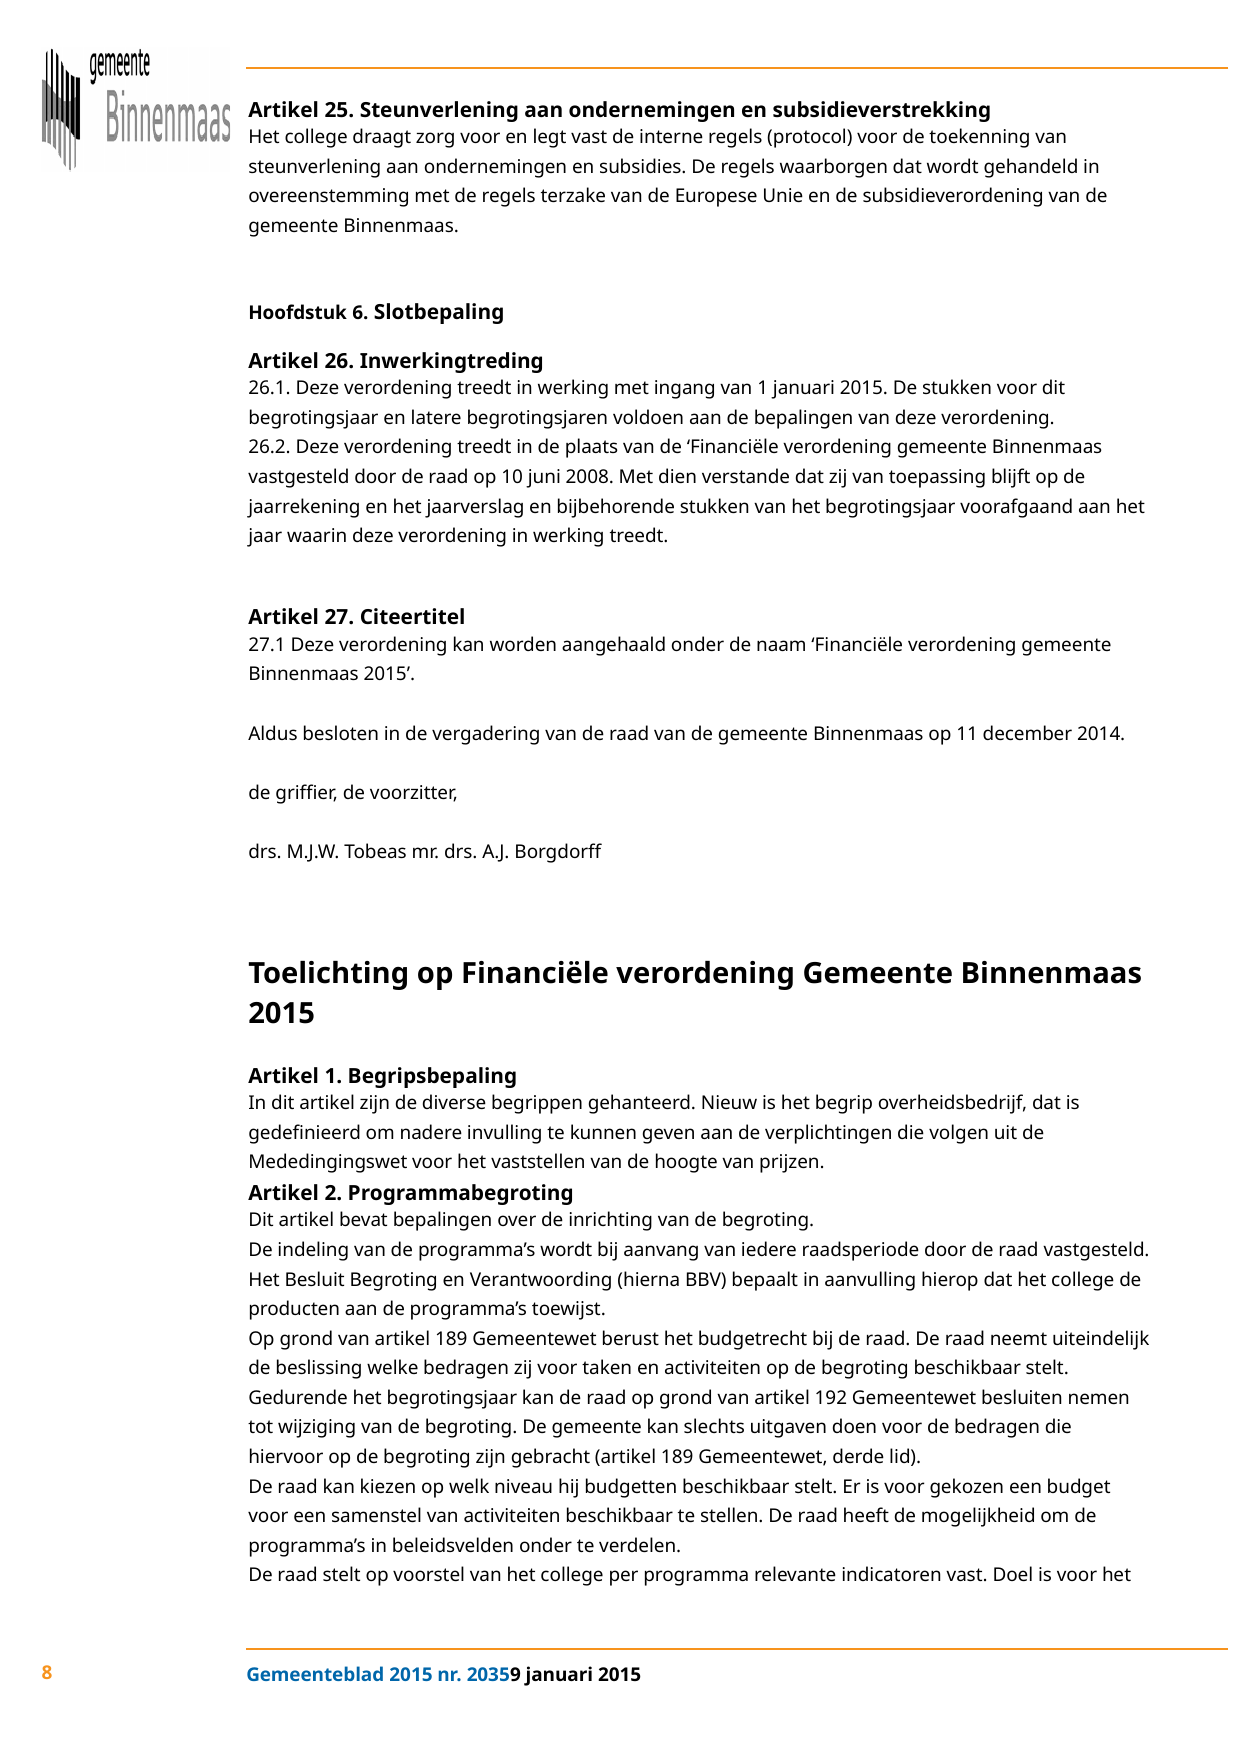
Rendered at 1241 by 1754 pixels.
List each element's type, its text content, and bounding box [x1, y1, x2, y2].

text Dit artikel bevat bepalingen over de inrichting van de begroting. [248, 1207, 1152, 1232]
text 26.2. Deze verordening treedt in de plaats van de ‘Financiële verordening gemeente Binnenmaas vastgesteld door de raad op 10 juni 2008. Met dien verstande dat zij van toepassing blijft op de jaarrekening en het jaarverslag en bijbehorende stukken van het begrotingsjaar voorafgaand aan het jaar waarin deze verordening in werking treedt. [248, 434, 1152, 548]
text 27.1 Deze verordening kan worden aangehaald onder de naam ‘Financiële verordening gemeente Binnenmaas 2015’. [248, 631, 1152, 686]
text Toelichting op Financiële verordening Gemeente Binnenmaas 2015 [248, 952, 1152, 1032]
text Hoofdstuk 6. Slotbepaling [248, 297, 1152, 325]
text 26.1. Deze verordening treedt in werking met ingang van 1 januari 2015. De stukken voor dit begrotingsjaar en latere begrotingsjaren voldoen aan de bepalingen van deze verordening. [248, 374, 1152, 430]
text de griffier, de voorzitter, [248, 779, 1152, 804]
text Artikel 27. Citeertitel [248, 602, 1152, 631]
text Op grond van artikel 189 Gemeentewet berust het budgetrecht bij de raad. De raad neemt uiteindelijk de beslissing welke bedragen zij voor taken en activiteiten op de begroting beschikbaar stelt. Gedurende het begrotingsjaar kan de raad op grond van artikel 192 Gemeentewet besluiten nemen tot wijziging van de begroting. De gemeente kan slechts uitgaven doen voor de bedragen die hiervoor op de begroting zijn gebracht (artikel 189 Gemeentewet, derde lid). [248, 1325, 1152, 1469]
text Het college draagt zorg voor en legt vast de interne regels (protocol) voor de toekenning van steunverlening aan ondernemingen en subsidies. De regels waarborgen dat wordt gehandeld in overeenstemming met de regels terzake van de Europese Unie en de subsidieverordening van de gemeente Binnenmaas. [248, 123, 1152, 238]
picture [41, 47, 231, 172]
text Artikel 1. Begripsbepaling [248, 1061, 1152, 1089]
text In dit artikel zijn de diverse begrippen gehanteerd. Nieuw is het begrip overheidsbedrijf, dat is gedefinieerd om nadere invulling te kunnen geven aan de verplichtingen die volgen uit de Mededingingswet voor het vaststellen van de hoogte van prijzen. [248, 1089, 1152, 1174]
text Artikel 25. Steunverlening aan ondernemingen en subsidieverstrekking [248, 95, 1152, 123]
text Artikel 2. Programmabegroting [248, 1178, 1152, 1207]
text Artikel 26. Inwerkingtreding [248, 346, 1152, 374]
text De raad kan kiezen op welk niveau hij budgetten beschikbaar stelt. Er is voor gekozen een budget voor een samenstel van activiteiten beschikbaar te stellen. De raad heeft de mogelijkheid om de programma’s in beleidsvelden onder te verdelen. [248, 1473, 1152, 1558]
text Aldus besloten in de vergadering van de raad van de gemeente Binnenmaas op 11 december 2014. [248, 720, 1152, 745]
text De raad stelt op voorstel van het college per programma relevante indicatoren vast. Doel is voor het [248, 1562, 1152, 1587]
text drs. M.J.W. Tobeas mr. drs. A.J. Borgdorff [248, 838, 1152, 864]
text De indeling van de programma’s wordt bij aanvang van iedere raadsperiode door de raad vastgesteld. Het Besluit Begroting en Verantwoording (hierna BBV) bepaalt in aanvulling hierop dat het college de producten aan de programma’s toewijst. [248, 1236, 1152, 1321]
